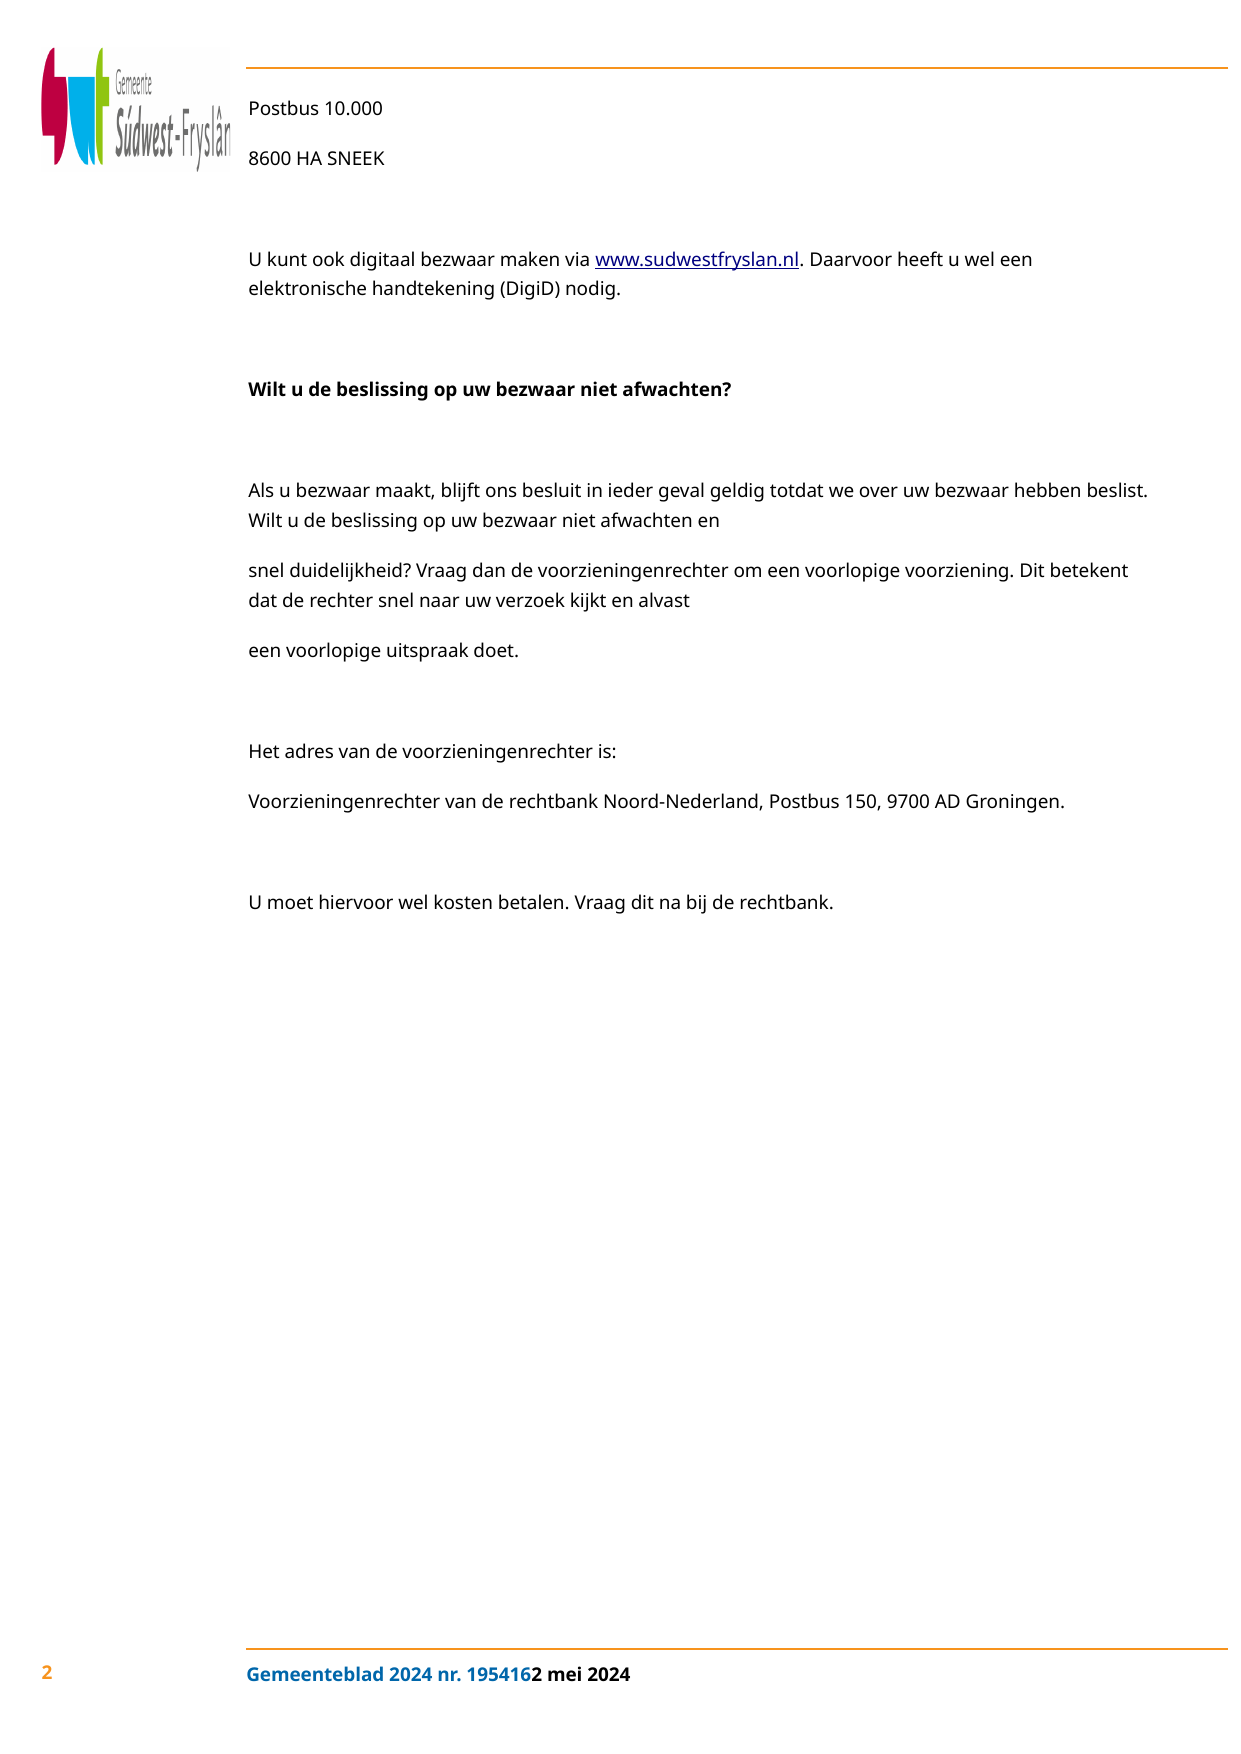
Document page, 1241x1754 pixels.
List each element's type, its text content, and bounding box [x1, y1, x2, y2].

text Voorzieningenrechter van de rechtbank Noord-Nederland, Postbus 150, 9700 AD Groningen. [248, 788, 1152, 814]
text Postbus 10.000 [248, 95, 1152, 121]
text 8600 HA SNEEK [248, 145, 1152, 171]
text Wilt u de beslissing op uw bezwaar niet afwachten? [248, 376, 1152, 402]
text Als u bezwaar maakt, blijft ons besluit in ieder geval geldig totdat we over uw bezwaar hebben beslist. Wilt u de beslissing op uw bezwaar niet afwachten en [248, 477, 1152, 533]
text U moet hiervoor wel kosten betalen. Vraag dit na bij de rechtbank. [248, 889, 1152, 915]
text U kunt ook digitaal bezwaar maken via www.sudwestfryslan.nl. Daarvoor heeft u wel een elektronische handtekening (DigiD) nodig. [248, 246, 1152, 301]
picture [41, 47, 231, 172]
text snel duidelijkheid? Vraag dan de voorzieningenrechter om een voorlopige voorziening. Dit betekent dat de rechter snel naar uw verzoek kijkt en alvast [248, 557, 1152, 613]
text Het adres van de voorzieningenrechter is: [248, 738, 1152, 764]
text een voorlopige uitspraak doet. [248, 637, 1152, 663]
